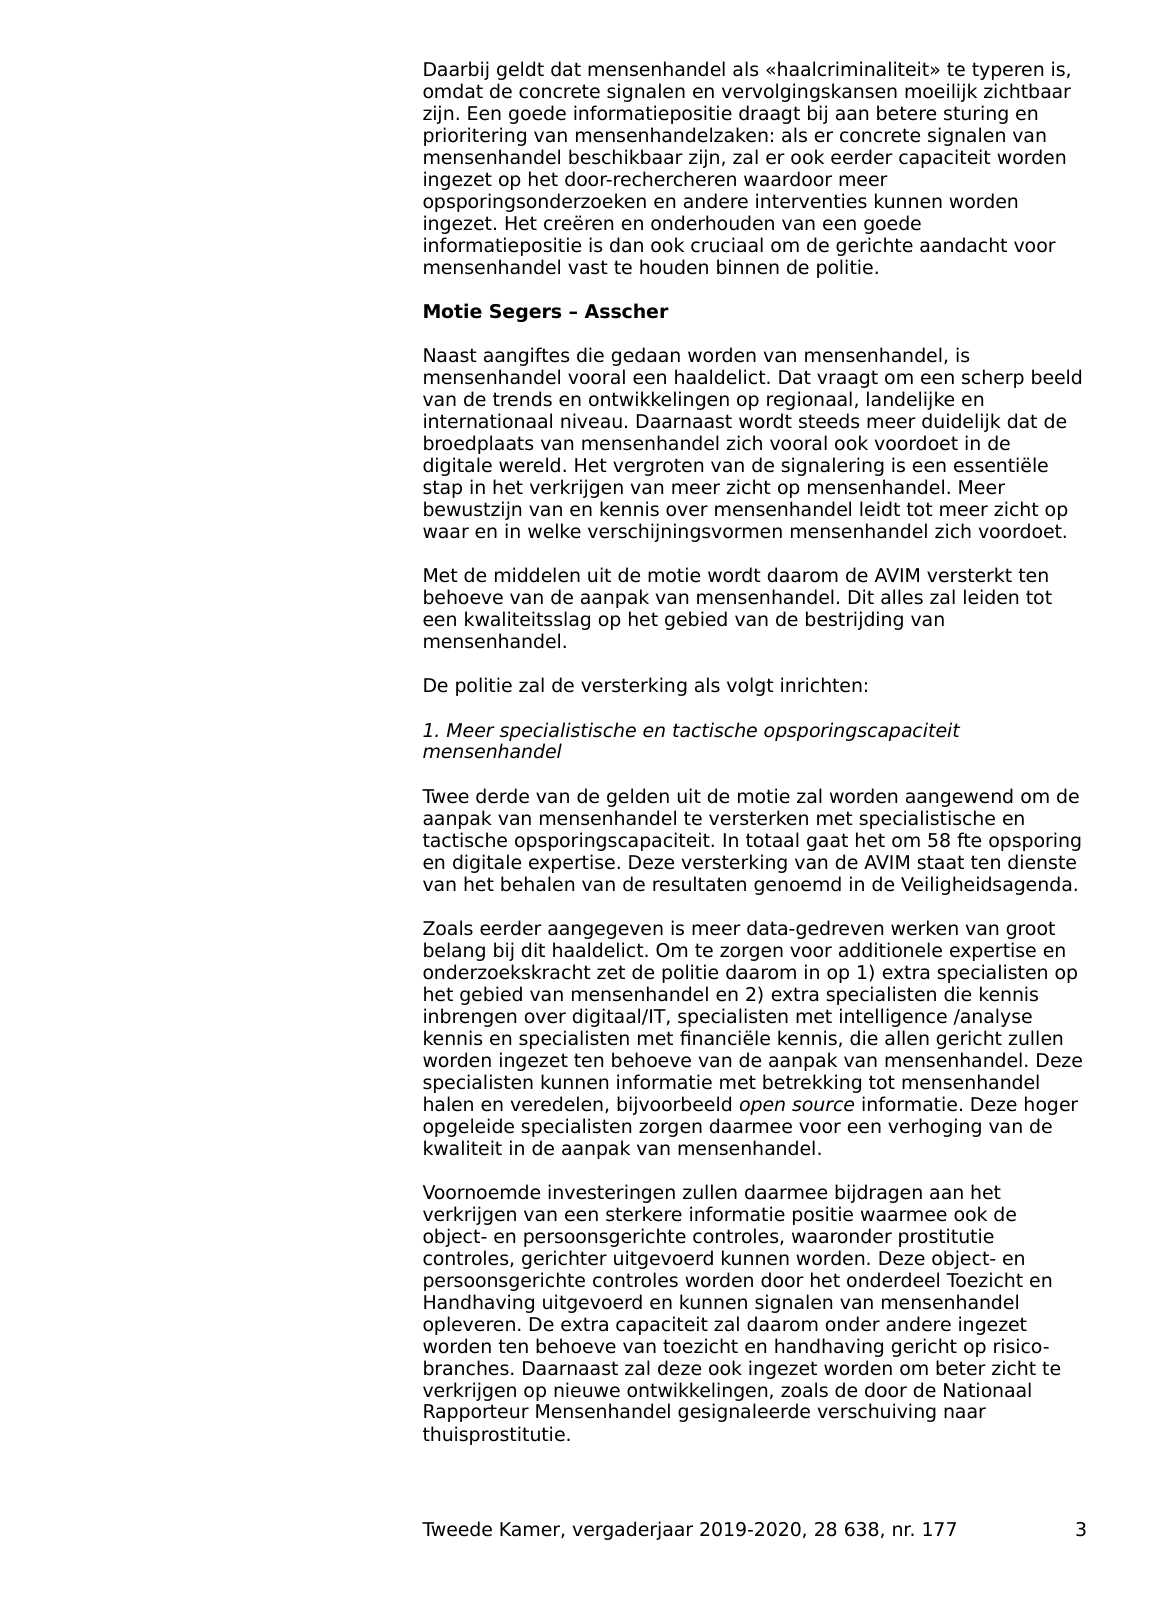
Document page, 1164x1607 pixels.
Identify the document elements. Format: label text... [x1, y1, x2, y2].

text De politie zal de versterking als volgt inrichten: [422, 675, 1087, 697]
text Voornoemde investeringen zullen daarmee bijdragen aan het verkrijgen van een sterkere informatie positie waarmee ook de object- en persoonsgerichte controles, waaronder prostitutie controles, gerichter uitgevoerd kunnen worden. Deze object- en persoonsgerichte controles worden door het onderdeel Toezicht en Handhaving uitgevoerd en kunnen signalen van mensenhandel opleveren. De extra capaciteit zal daarom onder andere ingezet worden ten behoeve van toezicht en handhaving gericht op risico-branches. Daarnaast zal deze ook ingezet worden om beter zicht te verkrijgen op nieuwe ontwikkelingen, zoals de door de Nationaal Rapporteur Mensenhandel gesignaleerde verschuiving naar thuisprostitutie. [422, 1182, 1087, 1445]
subtitle Motie Segers – Asscher [422, 301, 1087, 323]
text Twee derde van de gelden uit de motie zal worden aangewend om de aanpak van mensenhandel te versterken met specialistische en tactische opsporingscapaciteit. In totaal gaat het om 58 fte opsporing en digitale expertise. Deze versterking van de AVIM staat ten dienste van het behalen van de resultaten genoemd in de Veiligheidsagenda. [422, 786, 1087, 896]
text Met de middelen uit de motie wordt daarom de AVIM versterkt ten behoeve van de aanpak van mensenhandel. Dit alles zal leiden tot een kwaliteitsslag op het gebied van de bestrijding van mensenhandel. [422, 565, 1087, 653]
subtitle 1. Meer specialistische en tactische opsporingscapaciteit mensenhandel [422, 719, 1087, 763]
text Naast aangiftes die gedaan worden van mensenhandel, is mensenhandel vooral een haaldelict. Dat vraagt om een scherp beeld van de trends en ontwikkelingen op regionaal, landelijke en internationaal niveau. Daarnaast wordt steeds meer duidelijk dat de broedplaats van mensenhandel zich vooral ook voordoet in de digitale wereld. Het vergroten van de signalering is een essentiële stap in het verkrijgen van meer zicht op mensenhandel. Meer bewustzijn van en kennis over mensenhandel leidt tot meer zicht op waar en in welke verschijningsvormen mensenhandel zich voordoet. [422, 345, 1087, 543]
text Zoals eerder aangegeven is meer data-gedreven werken van groot belang bij dit haaldelict. Om te zorgen voor additionele expertise en onderzoekskracht zet de politie daarom in op 1) extra specialisten op het gebied van mensenhandel en 2) extra specialisten die kennis inbrengen over digitaal/IT, specialisten met intelligence /analyse kennis en specialisten met financiële kennis, die allen gericht zullen worden ingezet ten behoeve van de aanpak van mensenhandel. Deze specialisten kunnen informatie met betrekking tot mensenhandel halen en veredelen, bijvoorbeeld open source informatie. Deze hoger opgeleide specialisten zorgen daarmee voor een verhoging van de kwaliteit in de aanpak van mensenhandel. [422, 918, 1087, 1159]
text Daarbij geldt dat mensenhandel als «haalcriminaliteit» te typeren is, omdat de concrete signalen en vervolgingskansen moeilijk zichtbaar zijn. Een goede informatiepositie draagt bij aan betere sturing en prioritering van mensenhandelzaken: als er concrete signalen van mensenhandel beschikbaar zijn, zal er ook eerder capaciteit worden ingezet op het door-rechercheren waardoor meer opsporingsonderzoeken en andere interventies kunnen worden ingezet. Het creëren en onderhouden van een goede informatiepositie is dan ook cruciaal om de gerichte aandacht voor mensenhandel vast te houden binnen de politie. [422, 59, 1087, 279]
